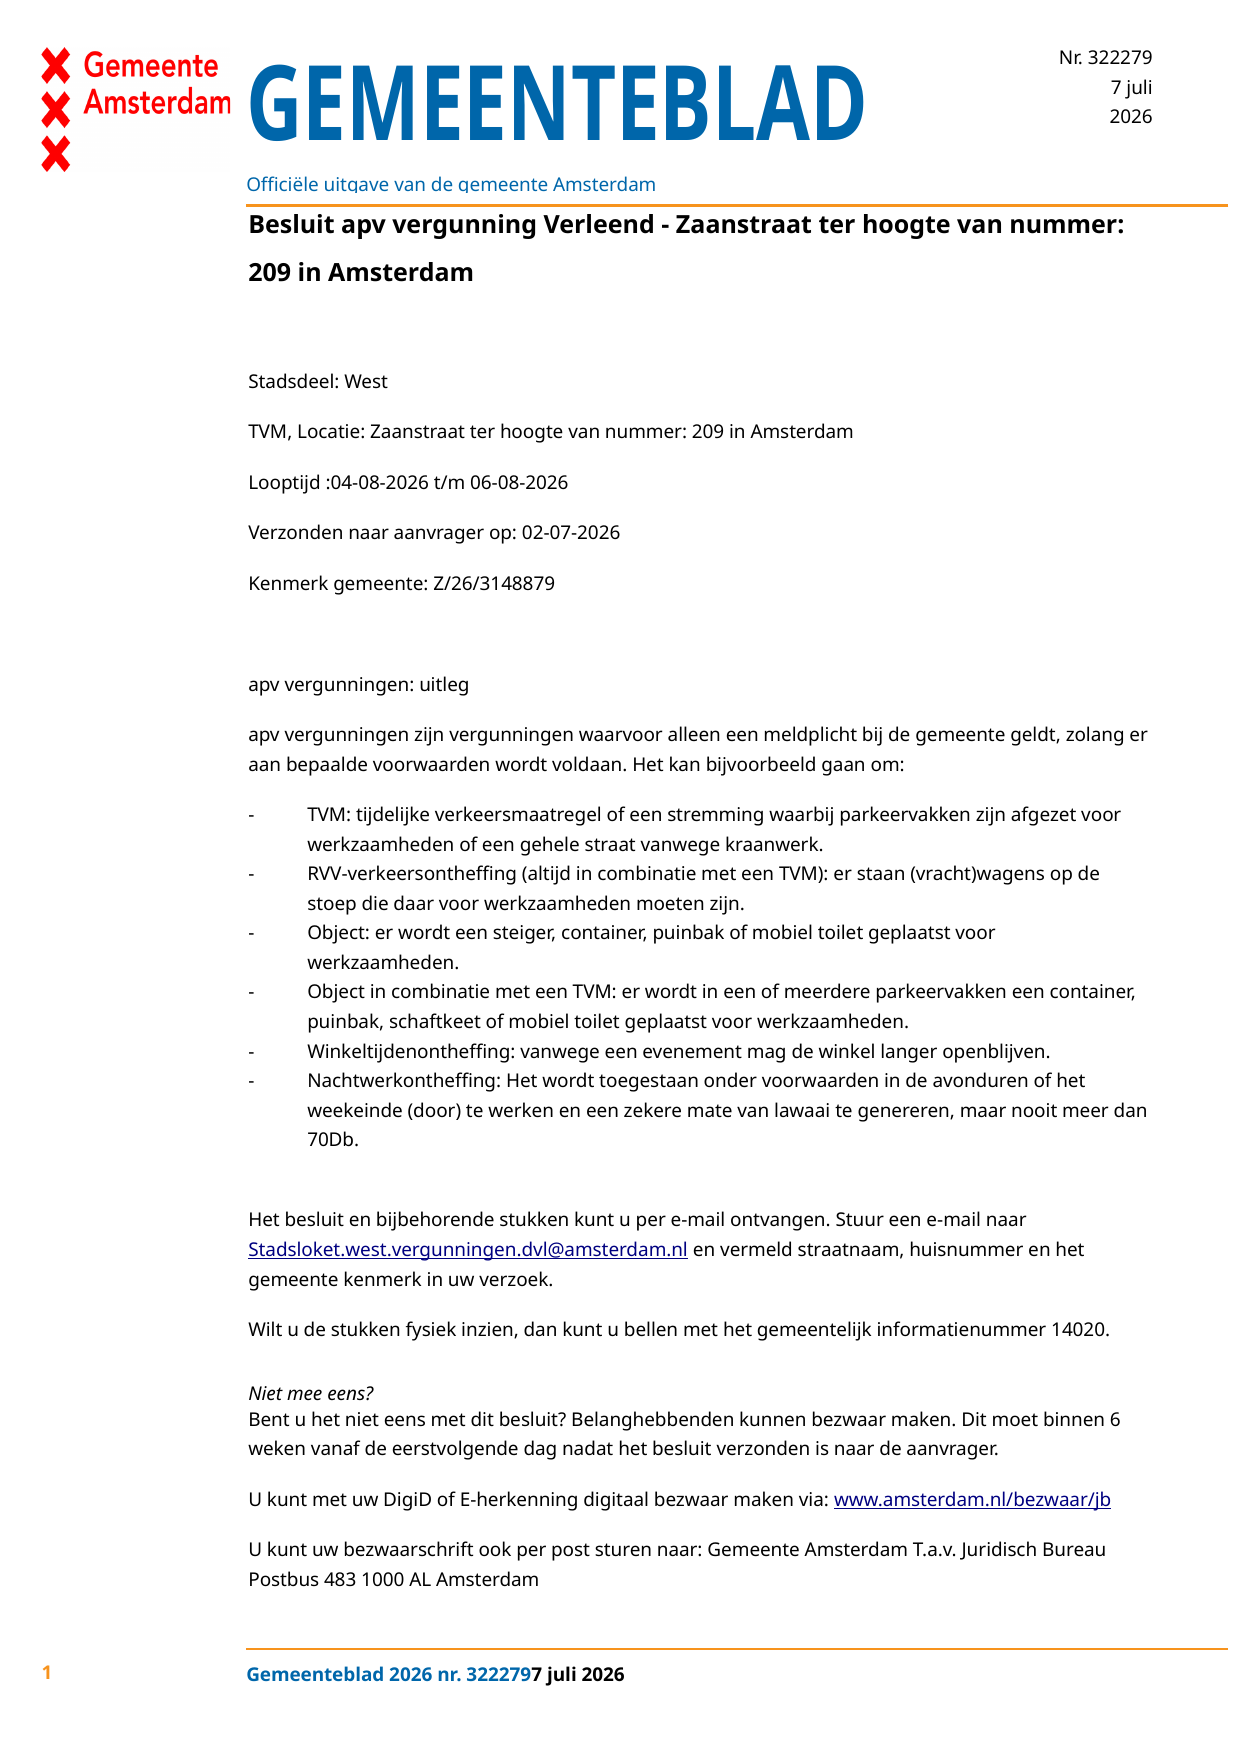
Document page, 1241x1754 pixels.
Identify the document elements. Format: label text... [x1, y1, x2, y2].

text U kunt uw bezwaarschrift ook per post sturen naar: Gemeente Amsterdam T.a.v. Juridisch Bureau Postbus 483 1000 AL Amsterdam [248, 1536, 1152, 1592]
picture [41, 47, 231, 172]
list TVM: tijdelijke verkeersmaatregel of een stremming waarbij parkeervakken zijn afgezet voor werkzaamheden of een gehele straat vanwege kraanwerk. [248, 801, 1152, 857]
text Verzonden naar aanvrager op: 02-07-2026 [248, 519, 1152, 545]
text TVM, Locatie: Zaanstraat ter hoogte van nummer: 209 in Amsterdam [248, 419, 1152, 444]
list Object in combinatie met een TVM: er wordt in een of meerdere parkeervakken een container, puinbak, schaftkeet of mobiel toilet geplaatst voor werkzaamheden. [248, 979, 1152, 1034]
text Het besluit en bijbehorende stukken kunt u per e-mail ontvangen. Stuur een e-mail naar Stadsloket.west.vergunningen.dvl@amsterdam.nl en vermeld straatnaam, huisnummer en het gemeente kenmerk in uw verzoek. [248, 1207, 1152, 1292]
text U kunt met uw DigiD of E-herkenning digitaal bezwaar maken via: www.amsterdam.nl/bezwaar/jb [248, 1486, 1152, 1512]
text Bent u het niet eens met dit besluit? Belanghebbenden kunnen bezwaar maken. Dit moet binnen 6 weken vanaf de eerstvolgende dag nadat het besluit verzonden is naar de aanvrager. [248, 1406, 1152, 1461]
text Stadsdeel: West [248, 368, 1152, 394]
list Nachtwerkontheffing: Het wordt toegestaan onder voorwaarden in de avonduren of het weekeinde (door) te werken en een zekere mate van lawaai te genereren, maar nooit meer dan 70Db. [248, 1067, 1152, 1152]
text Wilt u de stukken fysiek inzien, dan kunt u bellen met het gemeentelijk informatienummer 14020. [248, 1316, 1152, 1342]
list RVV-verkeersontheffing (altijd in combinatie met een TVM): er staan (vracht)wagens op de stoep die daar voor werkzaamheden moeten zijn. [248, 860, 1152, 916]
text Kenmerk gemeente: Z/26/3148879 [248, 570, 1152, 596]
text Looptijd :04-08-2026 t/m 06-08-2026 [248, 469, 1152, 495]
text apv vergunningen zijn vergunningen waarvoor alleen een meldplicht bij de gemeente geldt, zolang er aan bepaalde voorwaarden wordt voldaan. Het kan bijvoorbeeld gaan om: [248, 721, 1152, 777]
text Besluit apv vergunning Verleend - Zaanstraat ter hoogte van nummer: 209 in Amsterdam [248, 207, 1152, 288]
list Object: er wordt een steiger, container, puinbak of mobiel toilet geplaatst voor werkzaamheden. [248, 919, 1152, 975]
text apv vergunningen: uitleg [248, 671, 1152, 697]
text Niet mee eens? [248, 1380, 1152, 1406]
list Winkeltijdenontheffing: vanwege een evenement mag de winkel langer openblijven. [248, 1038, 1152, 1064]
